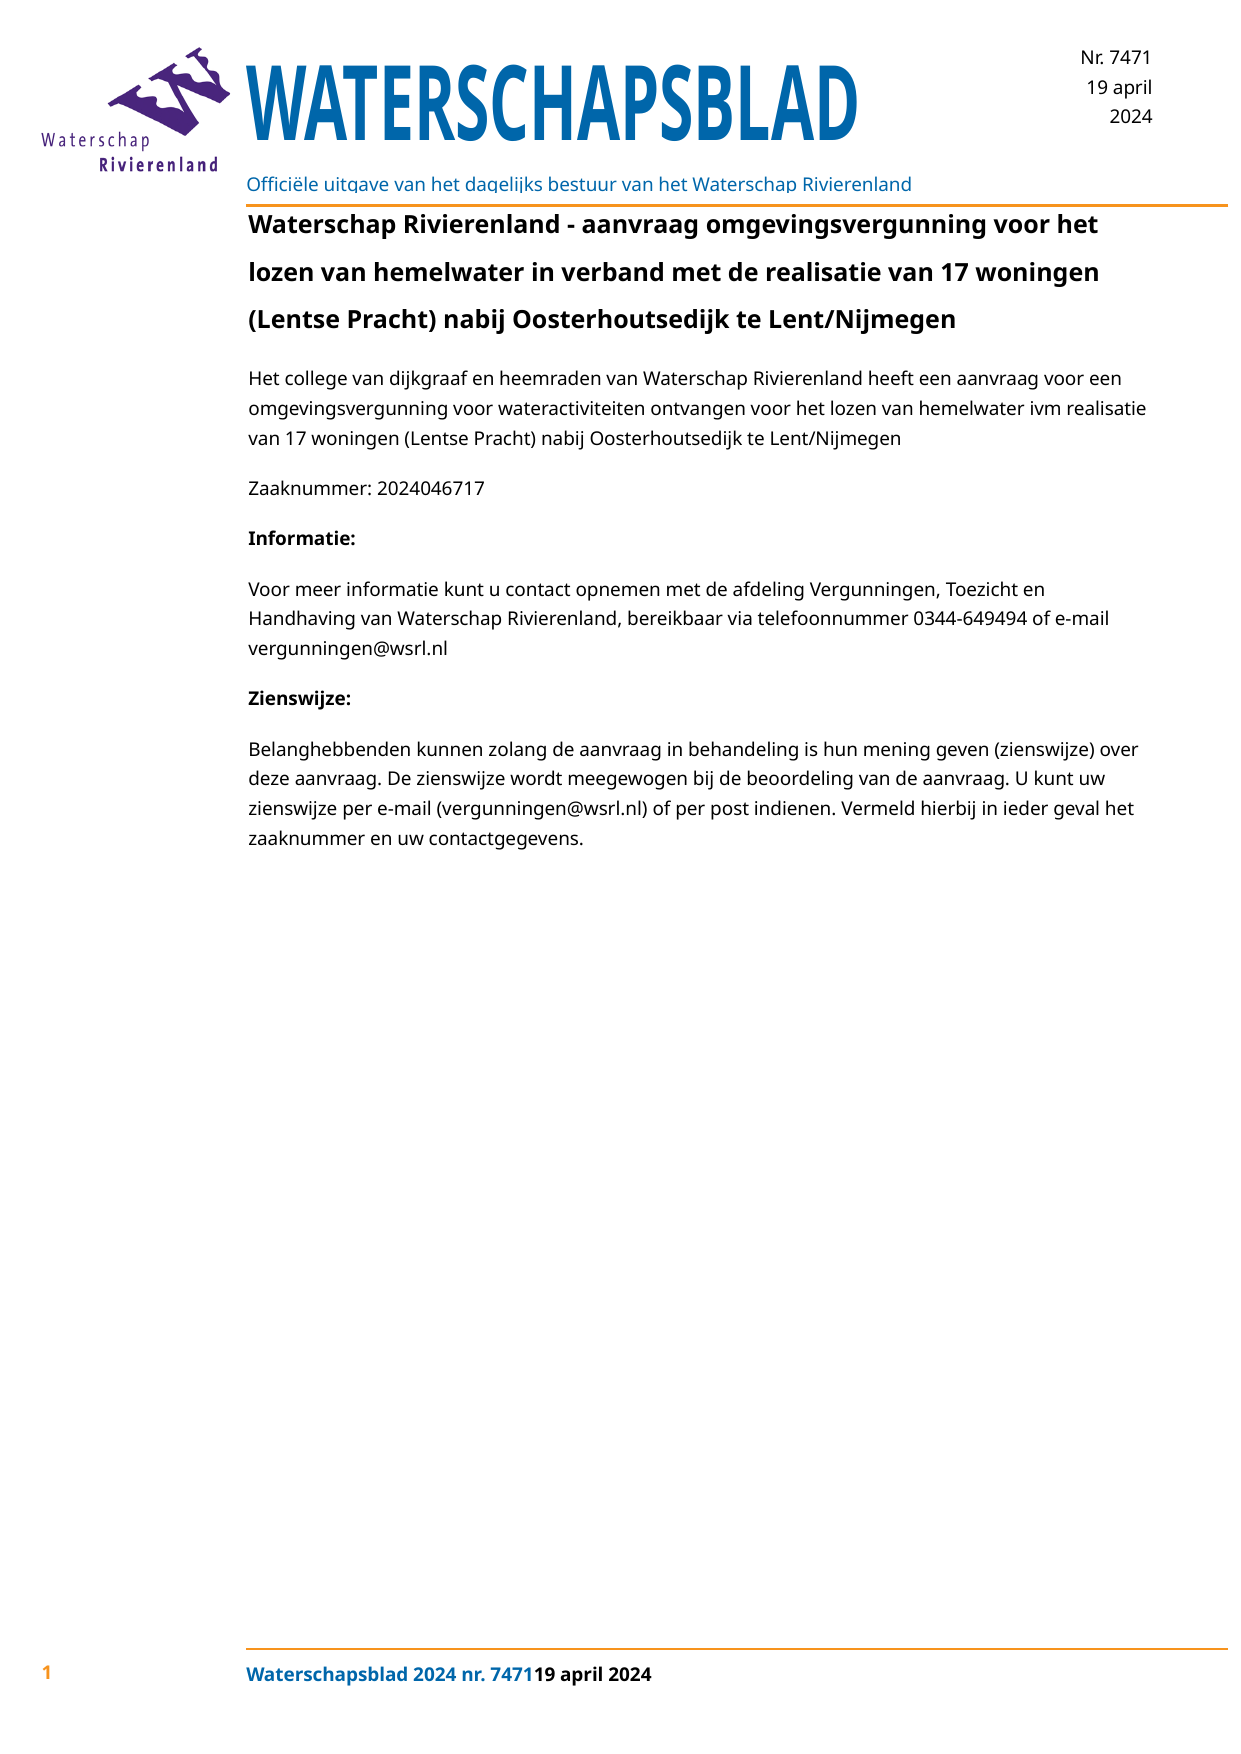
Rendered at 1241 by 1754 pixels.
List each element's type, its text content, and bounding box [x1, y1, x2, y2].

picture [41, 47, 231, 172]
text Belanghebbenden kunnen zolang de aanvraag in behandeling is hun mening geven (zienswijze) over deze aanvraag. De zienswijze wordt meegewogen bij de beoordeling van de aanvraag. U kunt uw zienswijze per e-mail (vergunningen@wsrl.nl) of per post indienen. Vermeld hierbij in ieder geval het zaaknummer en uw contactgegevens. [248, 736, 1152, 850]
text Zaaknummer: 2024046717 [248, 475, 1152, 501]
text Voor meer informatie kunt u contact opnemen met de afdeling Vergunningen, Toezicht en Handhaving van Waterschap Rivierenland, bereikbaar via telefoonnummer 0344-649494 of e-mail vergunningen@wsrl.nl [248, 576, 1152, 661]
text Het college van dijkgraaf en heemraden van Waterschap Rivierenland heeft een aanvraag voor een omgevingsvergunning voor wateractiviteiten ontvangen voor het lozen van hemelwater ivm realisatie van 17 woningen (Lentse Pracht) nabij Oosterhoutsedijk te Lent/Nijmegen [248, 366, 1152, 450]
text Informatie: [248, 526, 1152, 551]
text Waterschap Rivierenland - aanvraag omgevingsvergunning voor het lozen van hemelwater in verband met de realisatie van 17 woningen (Lentse Pracht) nabij Oosterhoutsedijk te Lent/Nijmegen [248, 207, 1152, 336]
text Zienswijze: [248, 686, 1152, 711]
